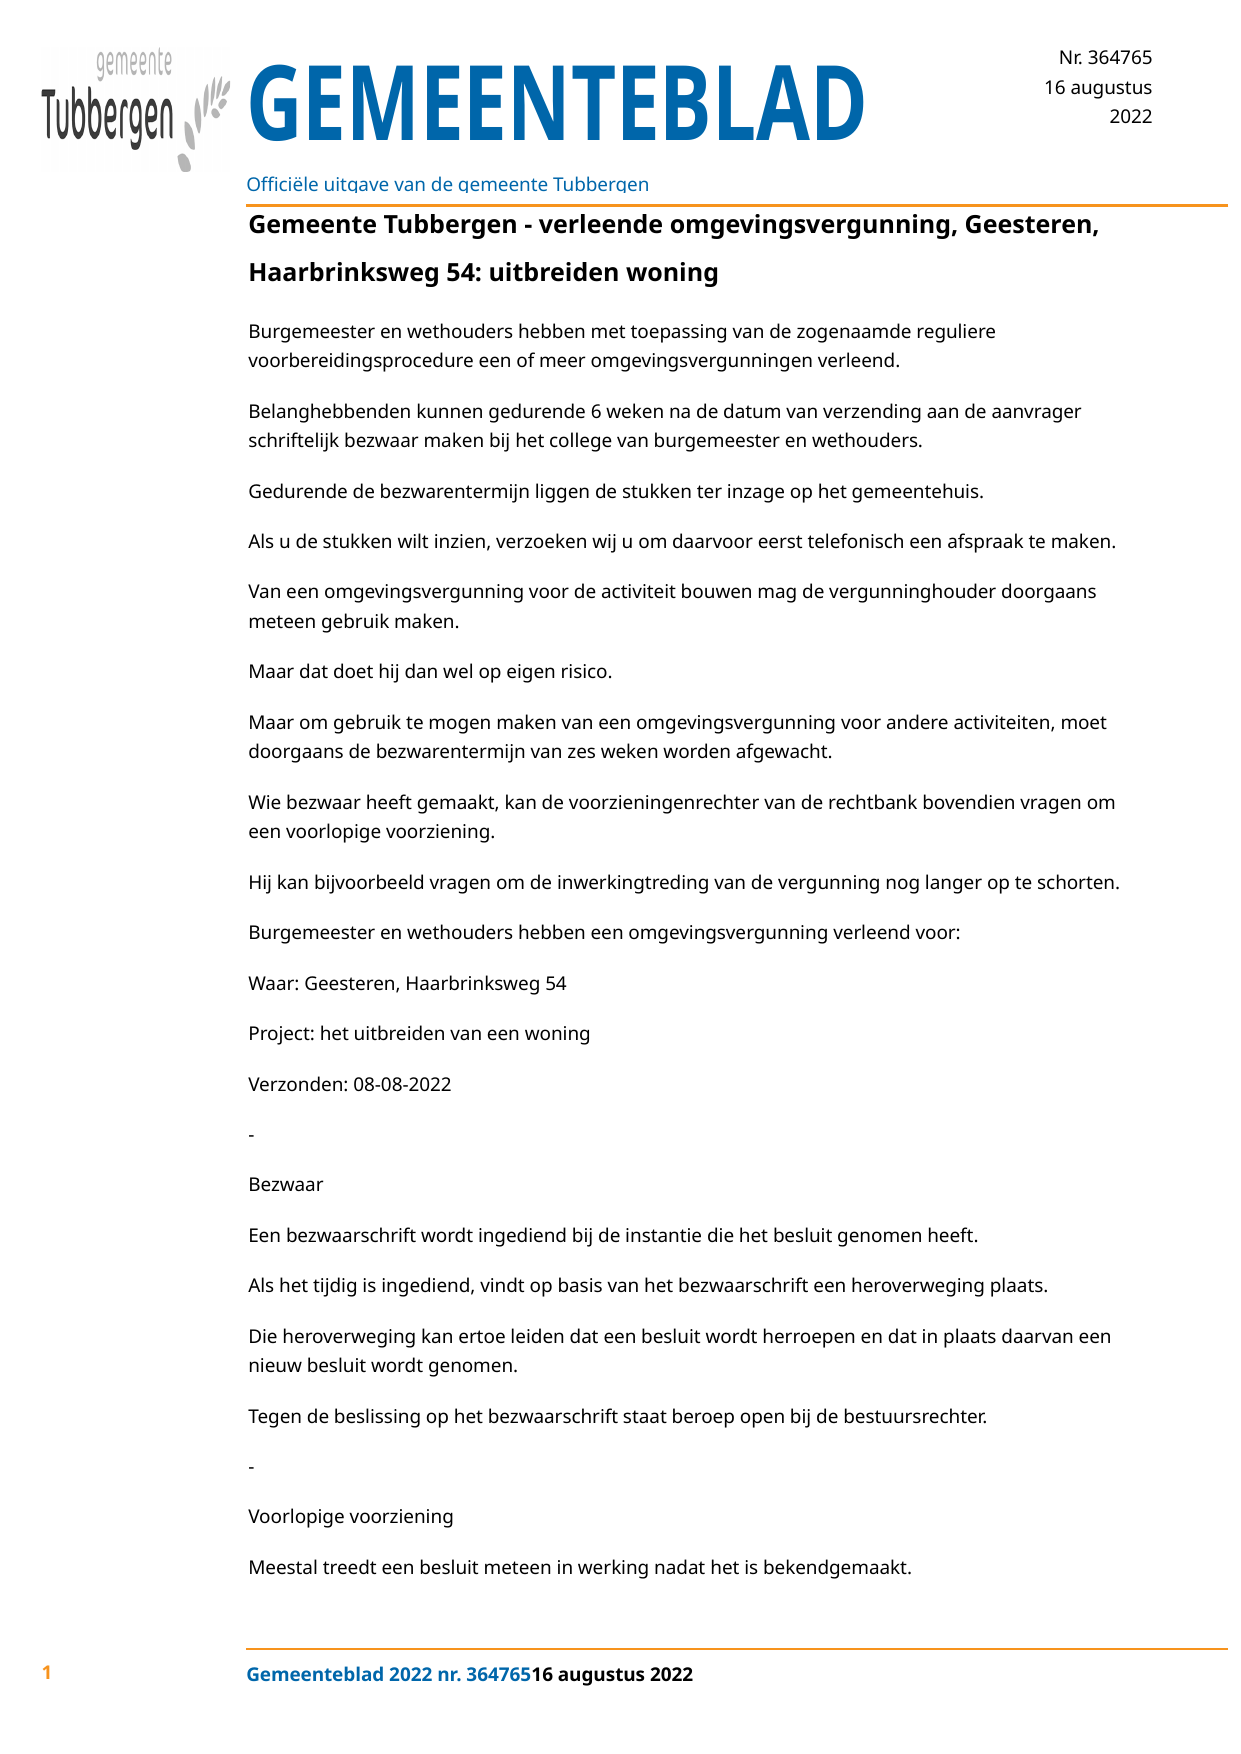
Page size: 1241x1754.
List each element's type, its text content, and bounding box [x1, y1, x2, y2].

text Die heroverweging kan ertoe leiden dat een besluit wordt herroepen en dat in plaats daarvan een nieuw besluit wordt genomen. [248, 1323, 1152, 1378]
text Een bezwaarschrift wordt ingediend bij de instantie die het besluit genomen heeft. [248, 1222, 1152, 1248]
text Maar om gebruik te mogen maken van een omgevingsvergunning voor andere activiteiten, moet doorgaans de bezwarentermijn van zes weken worden afgewacht. [248, 709, 1152, 764]
text Belanghebbenden kunnen gedurende 6 weken na de datum van verzending aan de aanvrager schriftelijk bezwaar maken bij het college van burgemeester en wethouders. [248, 398, 1152, 453]
text Verzonden: 08-08-2022 [248, 1071, 1152, 1097]
text Tegen de beslissing op het bezwaarschrift staat beroep open bij de bestuursrechter. [248, 1403, 1152, 1429]
text Bezwaar [248, 1172, 1152, 1197]
text Voorlopige voorziening [248, 1504, 1152, 1529]
text - [248, 1121, 1152, 1147]
text Meestal treedt een besluit meteen in werking nadat het is bekendgemaakt. [248, 1554, 1152, 1580]
text Waar: Geesteren, Haarbrinksweg 54 [248, 970, 1152, 996]
picture [41, 47, 231, 172]
text Wie bezwaar heeft gemaakt, kan de voorzieningenrechter van de rechtbank bovendien vragen om een voorlopige voorziening. [248, 789, 1152, 844]
text Hij kan bijvoorbeeld vragen om de inwerkingtreding van de vergunning nog langer op te schorten. [248, 869, 1152, 895]
text Als u de stukken wilt inzien, verzoeken wij u om daarvoor eerst telefonisch een afspraak te maken. [248, 528, 1152, 554]
text Als het tijdig is ingediend, vindt op basis van het bezwaarschrift een heroverweging plaats. [248, 1272, 1152, 1298]
text Maar dat doet hij dan wel op eigen risico. [248, 659, 1152, 684]
text Van een omgevingsvergunning voor de activiteit bouwen mag de vergunninghouder doorgaans meteen gebruik maken. [248, 579, 1152, 634]
text Gemeente Tubbergen - verleende omgevingsvergunning, Geesteren, Haarbrinksweg 54: uitbreiden woning [248, 207, 1152, 288]
text Burgemeester en wethouders hebben met toepassing van de zogenaamde reguliere voorbereidingsprocedure een of meer omgevingsvergunningen verleend. [248, 318, 1152, 373]
text Burgemeester en wethouders hebben een omgevingsvergunning verleend voor: [248, 919, 1152, 945]
text - [248, 1453, 1152, 1479]
text Gedurende de bezwarentermijn liggen de stukken ter inzage op het gemeentehuis. [248, 478, 1152, 504]
text Project: het uitbreiden van een woning [248, 1020, 1152, 1046]
